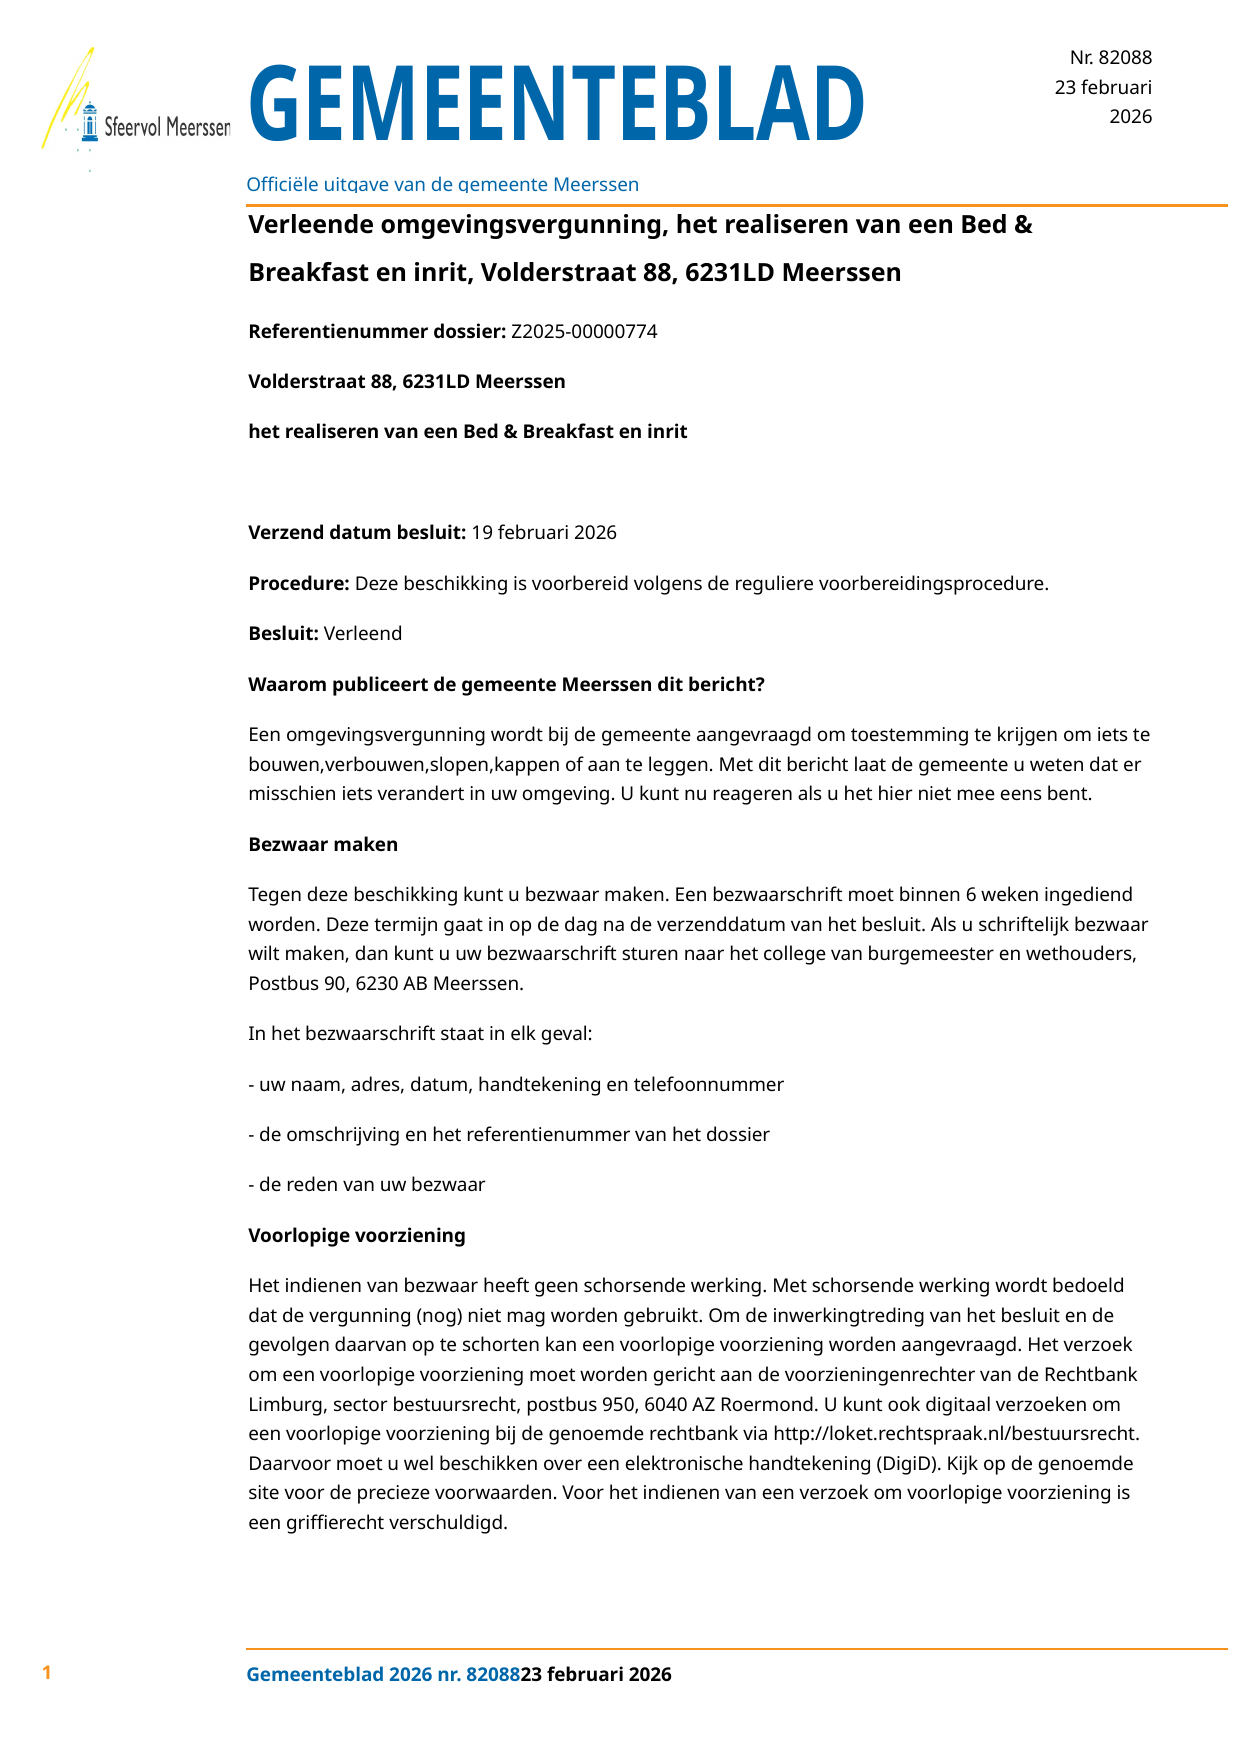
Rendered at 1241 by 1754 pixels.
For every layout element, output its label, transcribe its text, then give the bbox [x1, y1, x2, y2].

text Referentienummer dossier: Z2025-00000774 [248, 318, 1152, 344]
text - uw naam, adres, datum, handtekening en telefoonnummer [248, 1071, 1152, 1097]
text Tegen deze beschikking kunt u bezwaar maken. Een bezwaarschrift moet binnen 6 weken ingediend worden. Deze termijn gaat in op de dag na de verzenddatum van het besluit. Als u schriftelijk bezwaar wilt maken, dan kunt u uw bezwaarschrift sturen naar het college van burgemeester en wethouders, Postbus 90, 6230 AB Meerssen. [248, 881, 1152, 996]
text Verleende omgevingsvergunning, het realiseren van een Bed & Breakfast en inrit, Volderstraat 88, 6231LD Meerssen [248, 207, 1152, 288]
text Het indienen van bezwaar heeft geen schorsende werking. Met schorsende werking wordt bedoeld dat de vergunning (nog) niet mag worden gebruikt. Om de inwerkingtreding van het besluit en de gevolgen daarvan op te schorten kan een voorlopige voorziening worden aangevraagd. Het verzoek om een voorlopige voorziening moet worden gericht aan de voorzieningenrechter van de Rechtbank Limburg, sector bestuursrecht, postbus 950, 6040 AZ Roermond. U kunt ook digitaal verzoeken om een voorlopige voorziening bij de genoemde rechtbank via http://loket.rechtspraak.nl/bestuursrecht. Daarvoor moet u wel beschikken over een elektronische handtekening (DigiD). Kijk op de genoemde site voor de precieze voorwaarden. Voor het indienen van een verzoek om voorlopige voorziening is een griffierecht verschuldigd. [248, 1272, 1152, 1535]
text Procedure: Deze beschikking is voorbereid volgens de reguliere voorbereidingsprocedure. [248, 570, 1152, 596]
text Bezwaar maken [248, 831, 1152, 857]
text Besluit: Verleend [248, 620, 1152, 646]
text Een omgevingsvergunning wordt bij de gemeente aangevraagd om toestemming te krijgen om iets te bouwen,verbouwen,slopen,kappen of aan te leggen. Met dit bericht laat de gemeente u weten dat er misschien iets verandert in uw omgeving. U kunt nu reageren als u het hier niet mee eens bent. [248, 721, 1152, 806]
picture [41, 47, 231, 172]
text het realiseren van een Bed & Breakfast en inrit [248, 419, 1152, 444]
text Verzend datum besluit: 19 februari 2026 [248, 519, 1152, 545]
text - de reden van uw bezwaar [248, 1172, 1152, 1197]
text Waarom publiceert de gemeente Meerssen dit bericht? [248, 671, 1152, 697]
text In het bezwaarschrift staat in elk geval: [248, 1020, 1152, 1046]
text Voorlopige voorziening [248, 1222, 1152, 1248]
text Volderstraat 88, 6231LD Meerssen [248, 368, 1152, 394]
text - de omschrijving en het referentienummer van het dossier [248, 1121, 1152, 1147]
